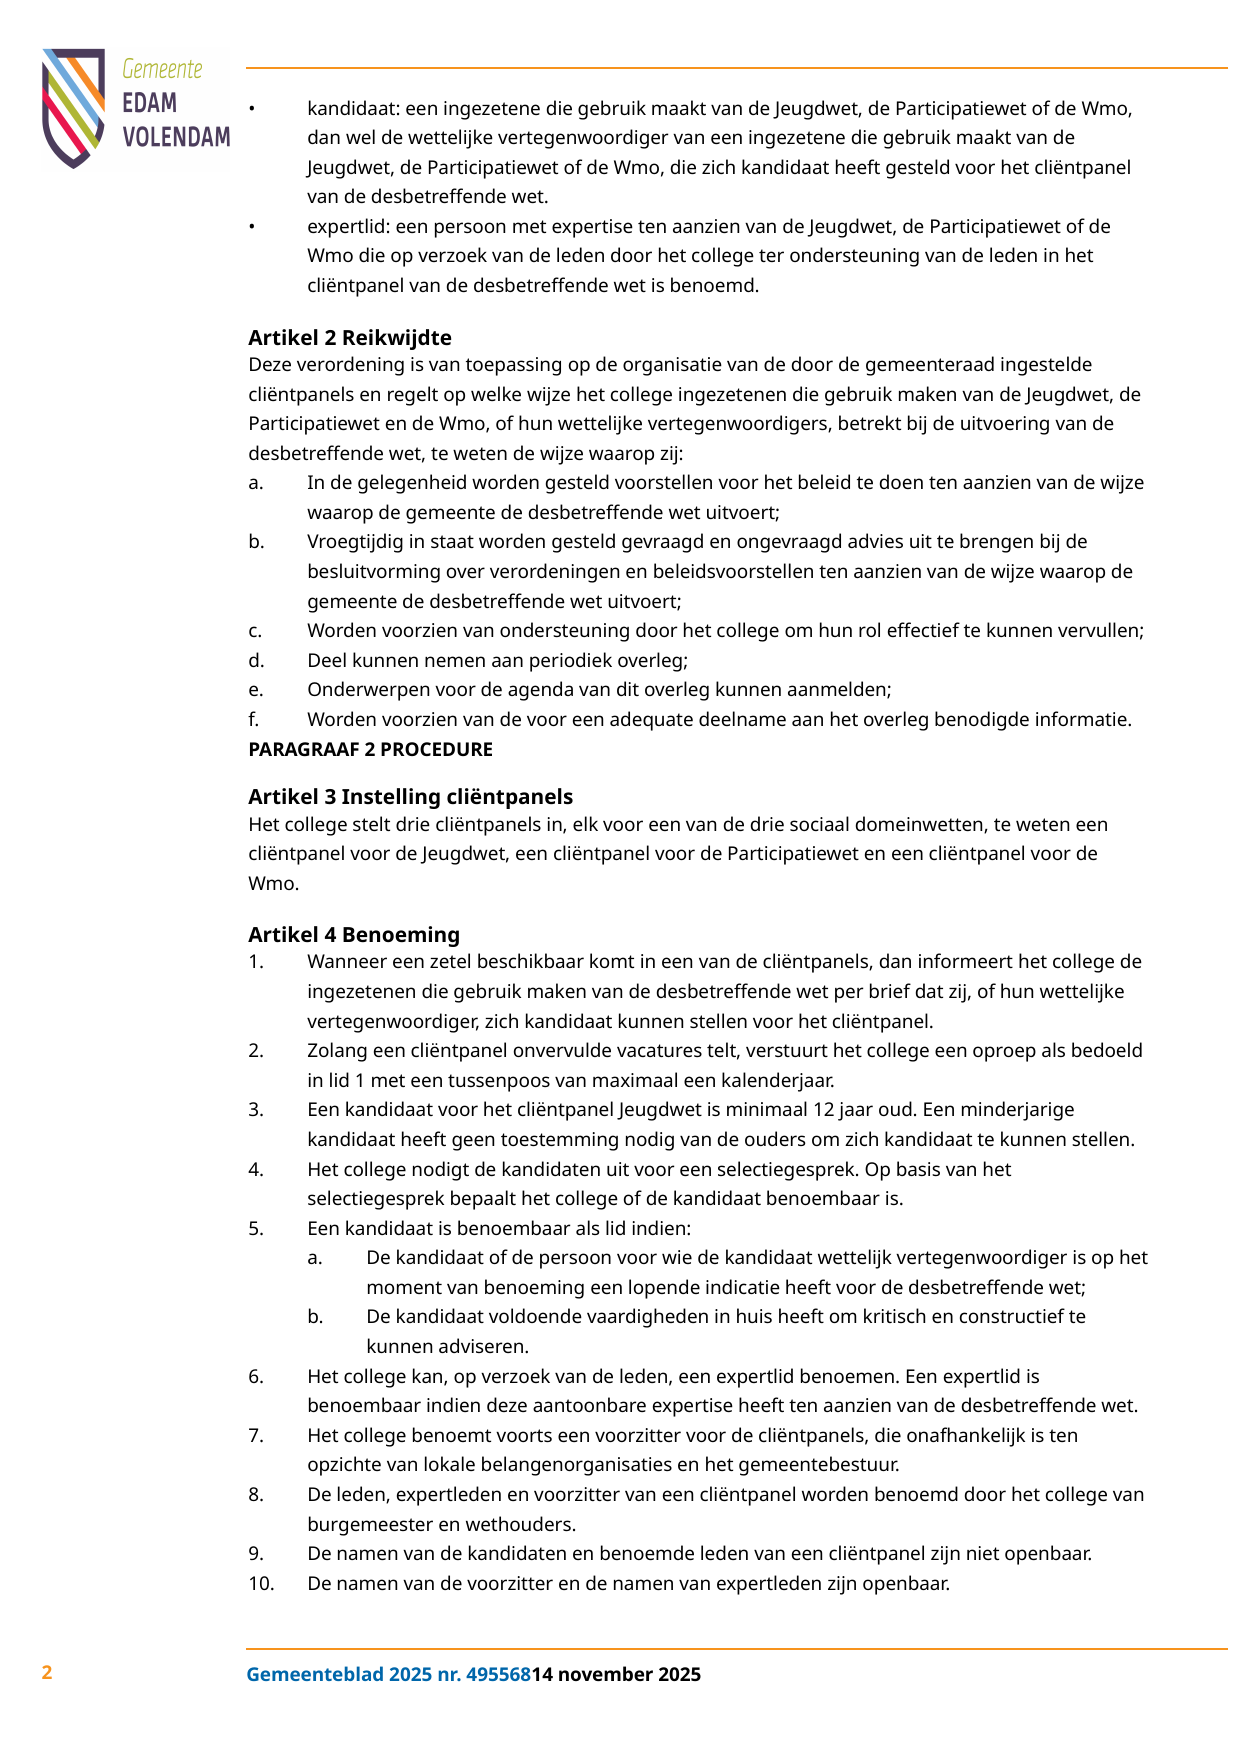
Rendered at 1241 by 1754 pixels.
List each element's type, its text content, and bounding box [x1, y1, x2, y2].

text PARAGRAAF 2 PROCEDURE [248, 736, 1152, 761]
text Artikel 4 Benoeming [248, 920, 1152, 949]
list expertlid: een persoon met expertise ten aanzien van de Jeugdwet, de Participatiewet of de Wmo die op verzoek van de leden door het college ter ondersteuning van de leden in het cliëntpanel van de desbetreffende wet is benoemd. [248, 213, 1152, 298]
list Worden voorzien van ondersteuning door het college om hun rol effectief te kunnen vervullen; [248, 617, 1152, 643]
list Onderwerpen voor de agenda van dit overleg kunnen aanmelden; [248, 677, 1152, 702]
list De kandidaat voldoende vaardigheden in huis heeft om kritisch en constructief te kunnen adviseren. [307, 1304, 1152, 1359]
list Wanneer een zetel beschikbaar komt in een van de cliëntpanels, dan informeert het college de ingezetenen die gebruik maken van de desbetreffende wet per brief dat zij, of hun wettelijke vertegenwoordiger, zich kandidaat kunnen stellen voor het cliëntpanel. [248, 949, 1152, 1034]
list Het college benoemt voorts een voorzitter voor de cliëntpanels, die onafhankelijk is ten opzichte van lokale belangenorganisaties en het gemeentebestuur. [248, 1422, 1152, 1477]
list In de gelegenheid worden gesteld voorstellen voor het beleid te doen ten aanzien van de wijze waarop de gemeente de desbetreffende wet uitvoert; [248, 469, 1152, 525]
list De namen van de kandidaten en benoemde leden van een cliëntpanel zijn niet openbaar. [248, 1540, 1152, 1566]
list Vroegtijdig in staat worden gesteld gevraagd en ongevraagd advies uit te brengen bij de besluitvorming over verordeningen en beleidsvoorstellen ten aanzien van de wijze waarop de gemeente de desbetreffende wet uitvoert; [248, 529, 1152, 613]
text Artikel 2 Reikwijdte [248, 323, 1152, 351]
list Een kandidaat voor het cliëntpanel Jeugdwet is minimaal 12 jaar oud. Een minderjarige kandidaat heeft geen toestemming nodig van de ouders om zich kandidaat te kunnen stellen. [248, 1097, 1152, 1152]
list Zolang een cliëntpanel onvervulde vacatures telt, verstuurt het college een oproep als bedoeld in lid 1 met een tussenpoos van maximaal een kalenderjaar. [248, 1037, 1152, 1093]
list kandidaat: een ingezetene die gebruik maakt van de Jeugdwet, de Participatiewet of de Wmo, dan wel de wettelijke vertegenwoordiger van een ingezetene die gebruik maakt van de Jeugdwet, de Participatiewet of de Wmo, die zich kandidaat heeft gesteld voor het cliëntpanel van de desbetreffende wet. [248, 95, 1152, 209]
list Het college nodigt de kandidaten uit voor een selectiegesprek. Op basis van het selectiegesprek bepaalt het college of de kandidaat benoembaar is. [248, 1156, 1152, 1211]
text Het college stelt drie cliëntpanels in, elk voor een van de drie sociaal domeinwetten, te weten een cliëntpanel voor de Jeugdwet, een cliëntpanel voor de Participatiewet en een cliëntpanel voor de Wmo. [248, 811, 1152, 896]
list Het college kan, op verzoek van de leden, een expertlid benoemen. Een expertlid is benoembaar indien deze aantoonbare expertise heeft ten aanzien van de desbetreffende wet. [248, 1363, 1152, 1418]
picture [41, 47, 231, 172]
list Een kandidaat is benoembaar als lid indien: [248, 1215, 1152, 1241]
list De leden, expertleden en voorzitter van een cliëntpanel worden benoemd door het college van burgemeester en wethouders. [248, 1481, 1152, 1537]
list De kandidaat of de persoon voor wie de kandidaat wettelijk vertegenwoordiger is op het moment van benoeming een lopende indicatie heeft voor de desbetreffende wet; [307, 1244, 1152, 1300]
list Deel kunnen nemen aan periodiek overleg; [248, 647, 1152, 673]
list De namen van de voorzitter en de namen van expertleden zijn openbaar. [248, 1570, 1152, 1596]
text Artikel 3 Instelling cliëntpanels [248, 782, 1152, 811]
text Deze verordening is van toepassing op de organisatie van de door de gemeenteraad ingestelde cliëntpanels en regelt op welke wijze het college ingezetenen die gebruik maken van de Jeugdwet, de Participatiewet en de Wmo, of hun wettelijke vertegenwoordigers, betrekt bij de uitvoering van de desbetreffende wet, te weten de wijze waarop zij: [248, 351, 1152, 466]
list Worden voorzien van de voor een adequate deelname aan het overleg benodigde informatie. [248, 706, 1152, 732]
